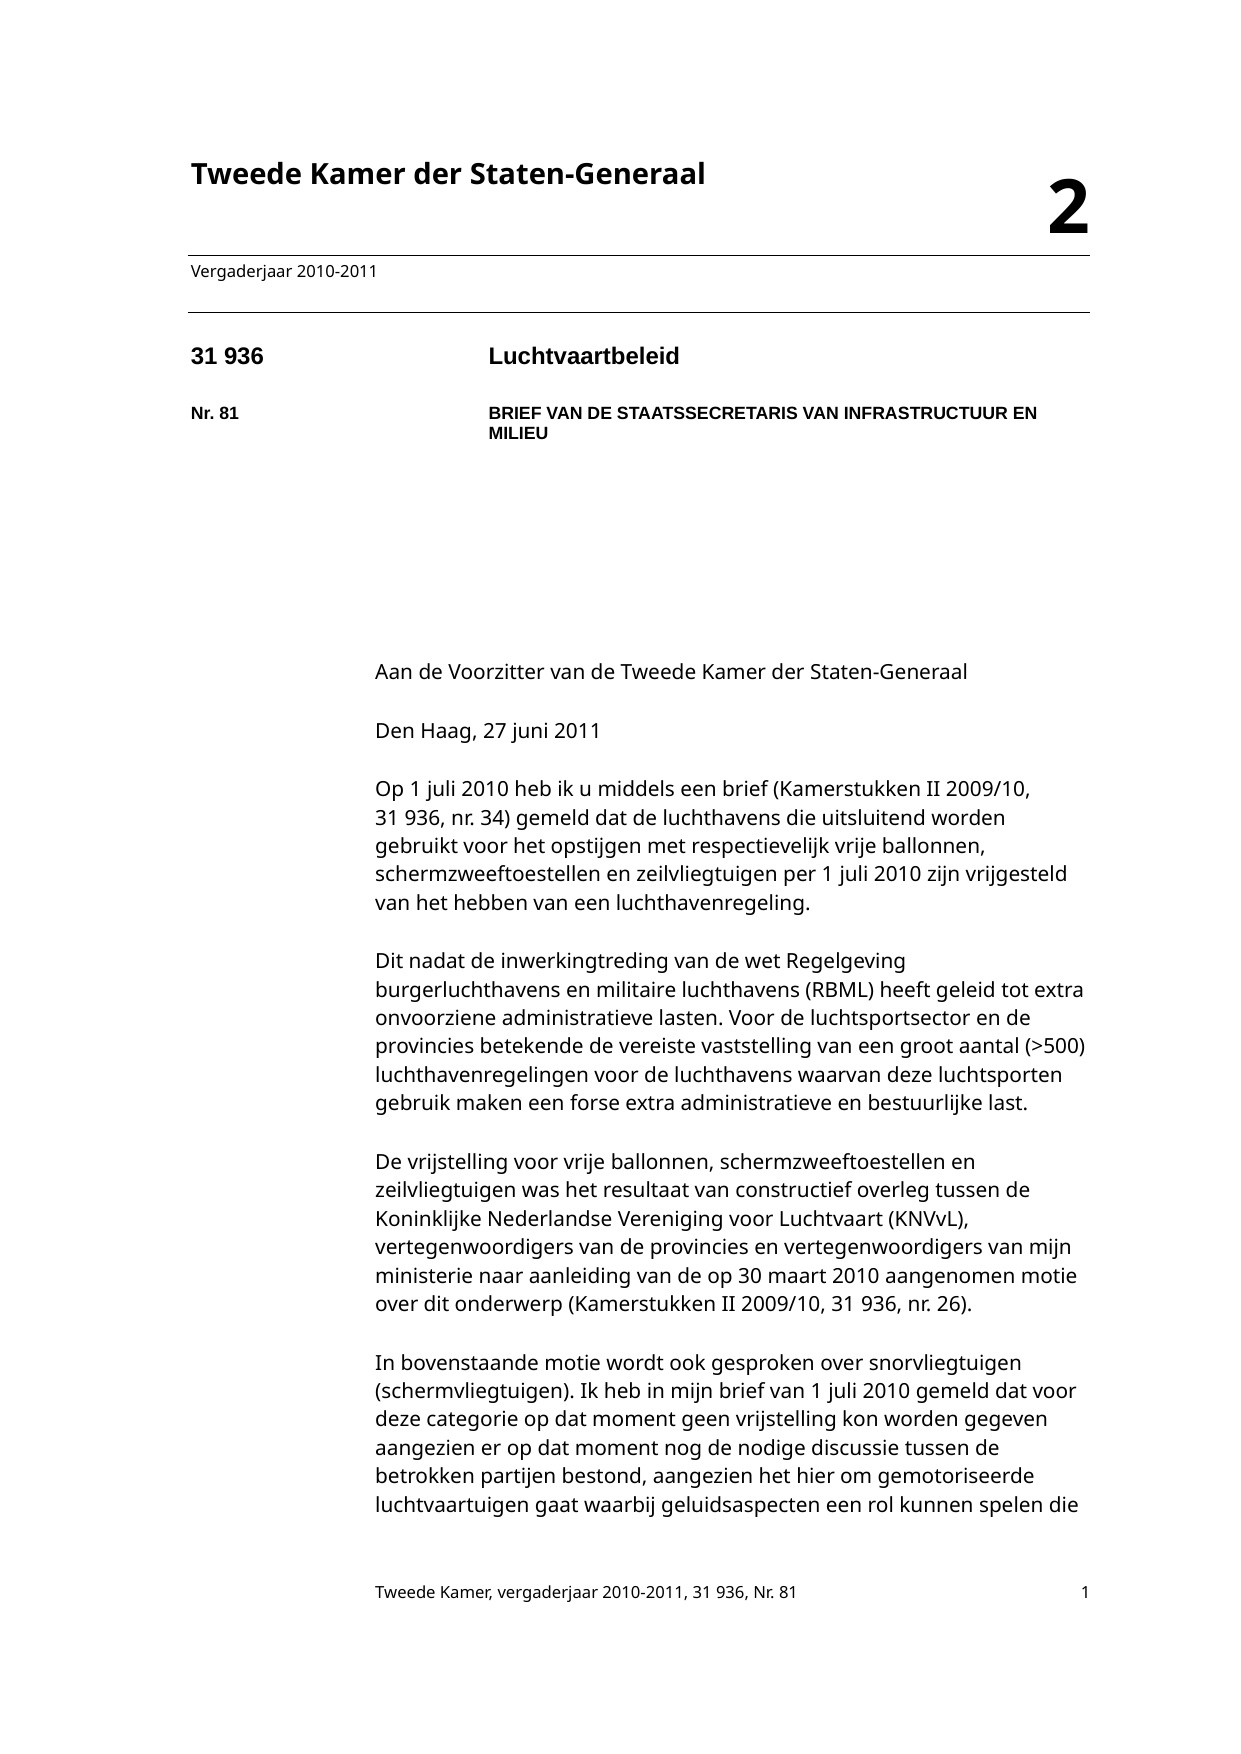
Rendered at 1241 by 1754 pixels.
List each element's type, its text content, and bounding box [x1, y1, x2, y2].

table_cell [485, 256, 1090, 312]
text Dit nadat de inwerkingtreding van de wet Regelgeving burgerluchthavens en militaire luchthavens (RBML) heeft geleid tot extra onvoorziene administratieve lasten. Voor de luchtsportsector en de provincies betekende de vereiste vaststelling van een groot aantal (>500) luchthavenregelingen voor de luchthavens waarvan deze luchtsporten gebruik maken een forse extra administratieve en bestuurlijke last. [375, 946, 1090, 1117]
text Den Haag, 27 juni 2011 [375, 716, 1090, 744]
text Aan de Voorzitter van de Tweede Kamer der Staten-Generaal [375, 657, 1090, 686]
table_header 2 [910, 150, 1090, 255]
table_cell 31 936 [188, 339, 485, 399]
table_cell Vergaderjaar 2010-2011 [188, 256, 485, 312]
table_cell [188, 313, 485, 339]
text In bovenstaande motie wordt ook gesproken over snorvliegtuigen (schermvliegtuigen). Ik heb in mijn brief van 1 juli 2010 gemeld dat voor deze categorie op dat moment geen vrijstelling kon worden gegeven aangezien er op dat moment nog de nodige discussie tussen de betrokken partijen bestond, aangezien het hier om gemotoriseerde luchtvaartuigen gaat waarbij geluidsaspecten een rol kunnen spelen die [375, 1348, 1090, 1518]
text Op 1 juli 2010 heb ik u middels een brief (Kamerstukken II 2009/10, 31 936, nr. 34) gemeld dat de luchthavens die uitsluitend worden gebruikt voor het opstijgen met respectievelijk vrije ballonnen, schermzweeftoestellen en zeilvliegtuigen per 1 juli 2010 zijn vrijgesteld van het hebben van een luchthavenregeling. [375, 774, 1090, 916]
table_header Tweede Kamer der Staten-Generaal [188, 150, 909, 255]
table_cell [485, 313, 1090, 339]
table_cell BRIEF VAN DE STAATSSECRETARIS VAN INFRASTRUCTUUR EN MILIEU [485, 399, 1090, 539]
table_cell Nr. 81 [188, 399, 485, 539]
table_cell Luchtvaartbeleid [485, 339, 1090, 399]
text De vrijstelling voor vrije ballonnen, schermzweeftoestellen en zeilvliegtuigen was het resultaat van constructief overleg tussen de Koninklijke Nederlandse Vereniging voor Luchtvaart (KNVvL), vertegenwoordigers van de provincies en vertegenwoordigers van mijn ministerie naar aanleiding van de op 30 maart 2010 aangenomen motie over dit onderwerp (Kamerstukken II 2009/10, 31 936, nr. 26). [375, 1147, 1090, 1318]
